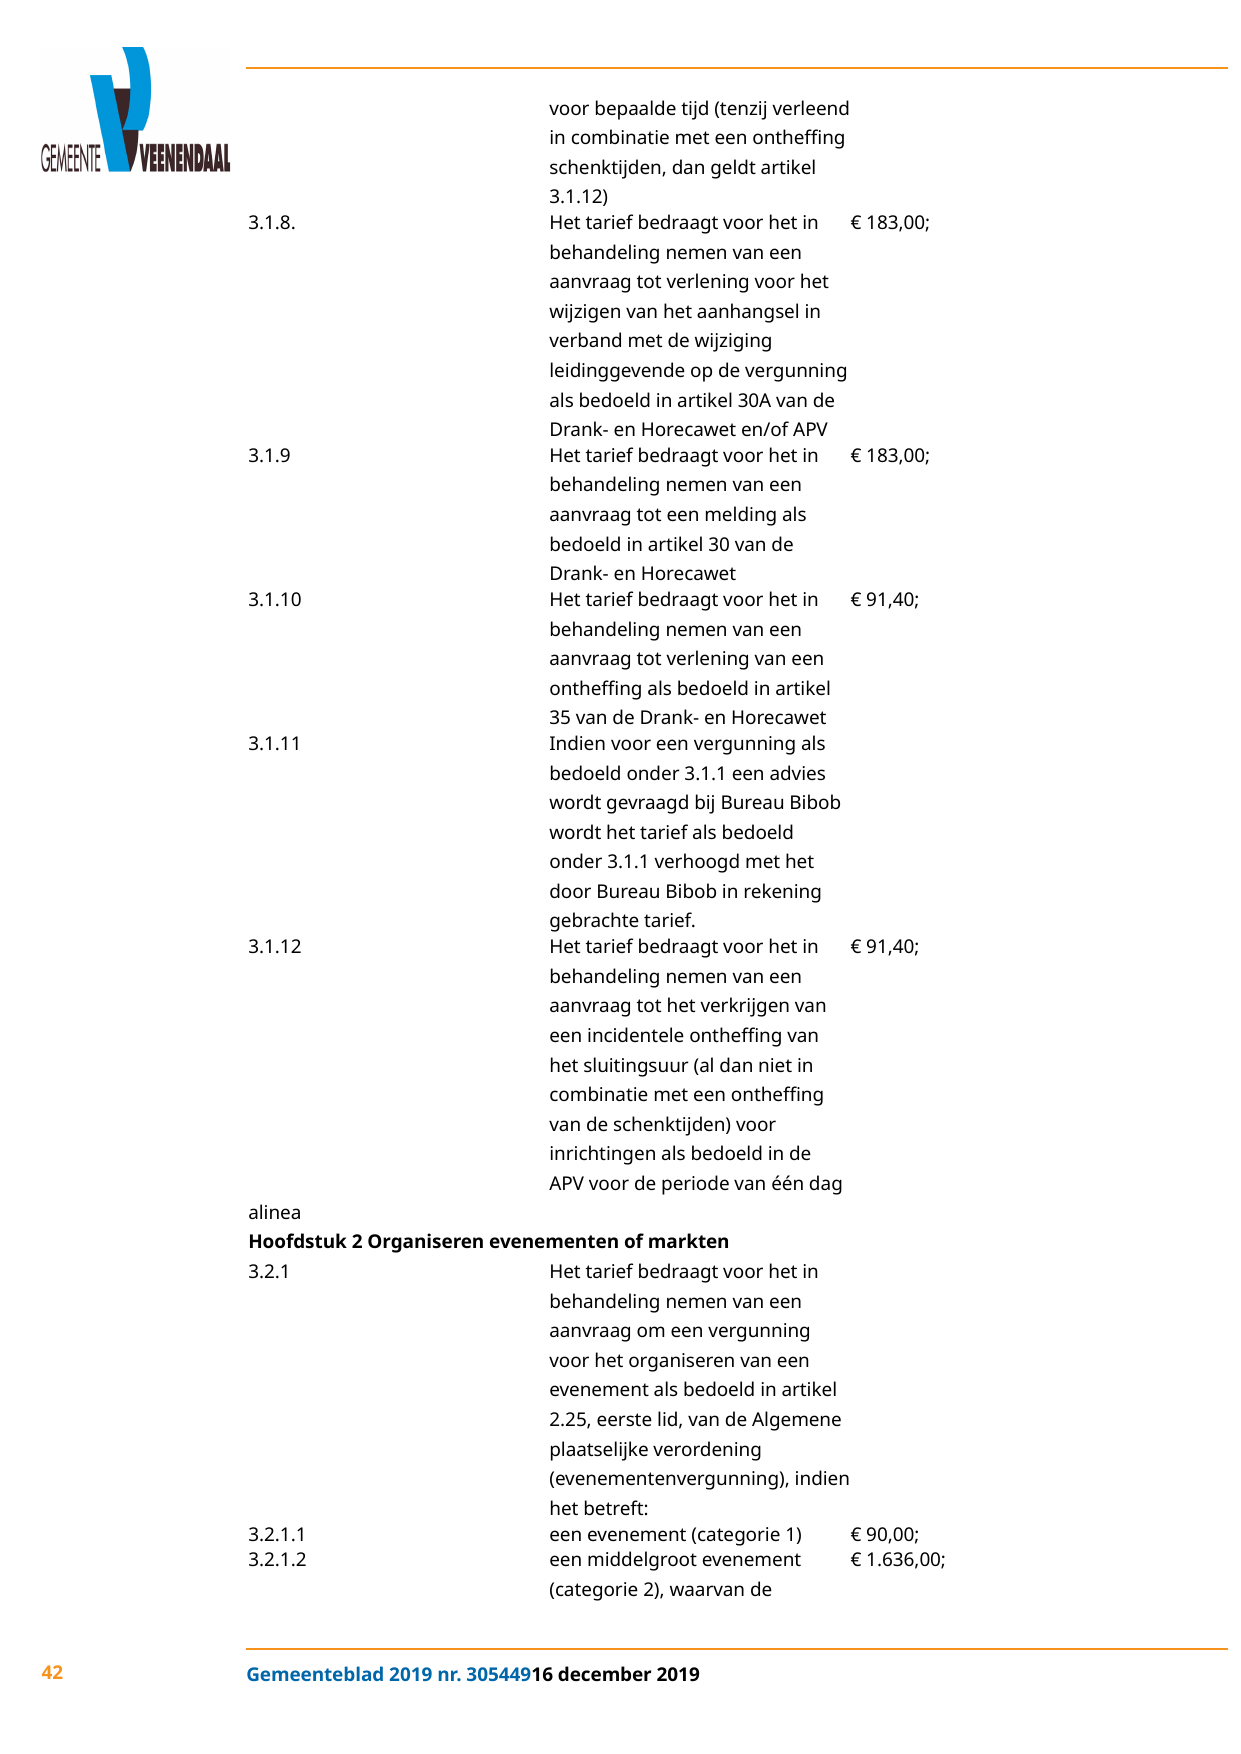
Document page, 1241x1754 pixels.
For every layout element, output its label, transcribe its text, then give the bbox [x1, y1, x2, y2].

table_cell 3.1.10 [248, 586, 549, 730]
table_cell € 91,40; [850, 586, 1152, 730]
table_cell voor bepaalde tijd (tenzij verleend in combinatie met een ontheffing schenktijden, dan geldt artikel 3.1.12) [549, 95, 850, 209]
table_cell Indien voor een vergunning als bedoeld onder 3.1.1 een advies wordt gevraagd bij Bureau Bibob wordt het tarief als bedoeld onder 3.1.1 verhoogd met het door Bureau Bibob in rekening gebrachte tarief. [549, 730, 850, 933]
table_cell Het tarief bedraagt voor het in behandeling nemen van een aanvraag tot verlening van een ontheffing als bedoeld in artikel 35 van de Drank- en Horecawet [549, 586, 850, 730]
table_cell Het tarief bedraagt voor het in behandeling nemen van een aanvraag tot het verkrijgen van een incidentele ontheffing van het sluitingsuur (al dan niet in combinatie met een ontheffing van de schenktijden) voor inrichtingen als bedoeld in de APV voor de periode van één dag [549, 934, 850, 1196]
table_cell € 91,40; [850, 934, 1152, 1196]
text Hoofdstuk 2 Organiseren evenementen of markten [248, 1229, 1152, 1254]
table_cell € 183,00; [850, 442, 1152, 586]
table_cell € 1.636,00; [850, 1546, 1152, 1602]
table_cell 3.1.12 [248, 934, 549, 1196]
table_cell [850, 730, 1152, 933]
picture [123, 47, 231, 172]
table_cell € 90,00; [850, 1521, 1152, 1546]
table_cell 3.1.9 [248, 442, 549, 586]
table_cell € 183,00; [850, 209, 1152, 442]
table_cell 3.1.8. [248, 209, 549, 442]
table_cell een evenement (categorie 1) [549, 1521, 850, 1546]
table_cell 3.2.1.1 [248, 1521, 549, 1546]
table_header 3.2.1 [248, 1258, 549, 1521]
table_cell [248, 95, 549, 209]
table_cell [850, 95, 1152, 209]
table_header Het tarief bedraagt voor het in behandeling nemen van een aanvraag om een vergunning voor het organiseren van een evenement als bedoeld in artikel 2.25, eerste lid, van de Algemene plaatselijke verordening (evenementenvergunning), indien het betreft: [549, 1258, 850, 1521]
table_cell Het tarief bedraagt voor het in behandeling nemen van een aanvraag tot een melding als bedoeld in artikel 30 van de Drank- en Horecawet [549, 442, 850, 586]
text alinea­ [248, 1199, 1152, 1225]
table_cell 3.1.11 [248, 730, 549, 933]
table_cell Het tarief bedraagt voor het in behandeling nemen van een aanvraag tot verlening voor het wijzigen van het aanhangsel in verband met de wijziging leidinggevende op de vergunning als bedoeld in artikel 30A van de Drank- en Horecawet en/of APV [549, 209, 850, 442]
table_cell 3.2.1.2 [248, 1546, 549, 1602]
table_header [850, 1258, 1152, 1521]
picture [41, 47, 130, 172]
table_cell een middelgroot evenement (categorie 2), waarvan de [549, 1546, 850, 1602]
